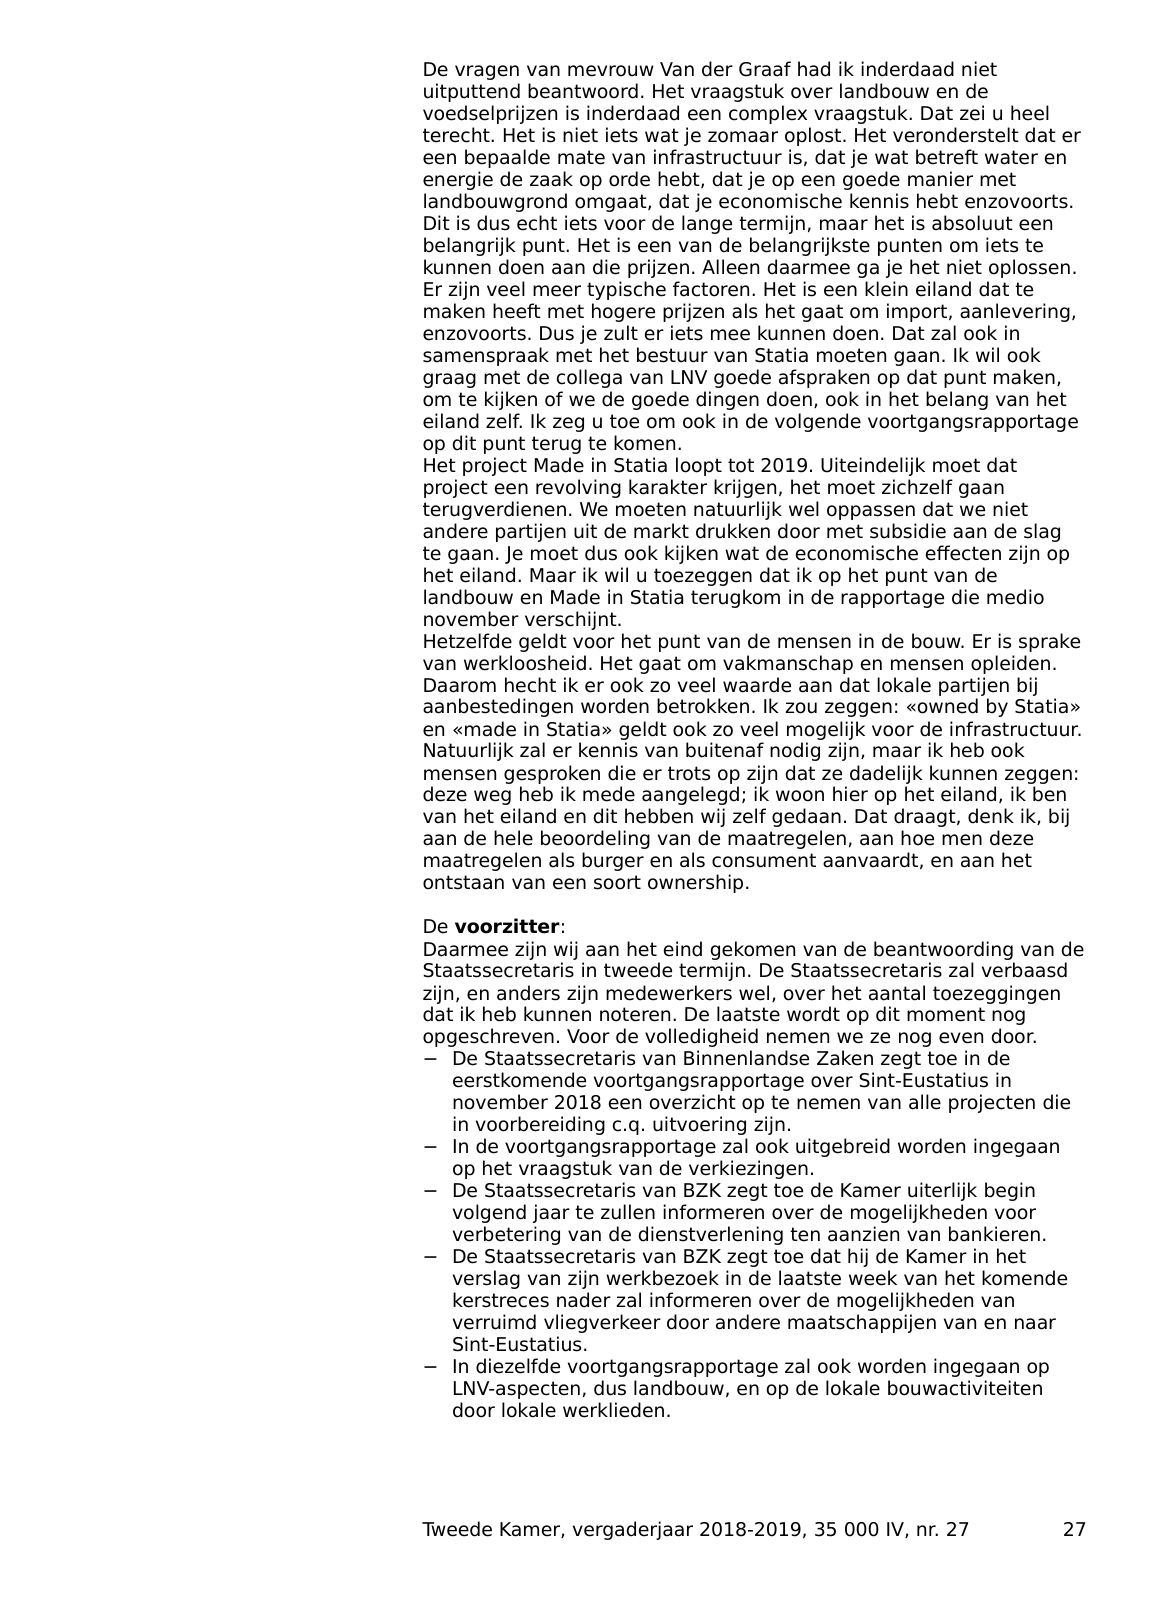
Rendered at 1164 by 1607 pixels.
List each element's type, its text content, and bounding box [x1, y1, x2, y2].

text − In de voortgangsrapportage zal ook uitgebreid worden ingegaan op het vraagstuk van de verkiezingen. [422, 1136, 1087, 1180]
text − De Staatssecretaris van Binnenlandse Zaken zegt toe in de eerstkomende voortgangsrapportage over Sint-Eustatius in november 2018 een overzicht op te nemen van alle projecten die in voorbereiding c.q. uitvoering zijn. [422, 1048, 1087, 1136]
text De vragen van mevrouw Van der Graaf had ik inderdaad niet uitputtend beantwoord. Het vraagstuk over landbouw en de voedselprijzen is inderdaad een complex vraagstuk. Dat zei u heel terecht. Het is niet iets wat je zomaar oplost. Het veronderstelt dat er een bepaalde mate van infrastructuur is, dat je wat betreft water en energie de zaak op orde hebt, dat je op een goede manier met landbouwgrond omgaat, dat je economische kennis hebt enzovoorts. Dit is dus echt iets voor de lange termijn, maar het is absoluut een belangrijk punt. Het is een van de belangrijkste punten om iets te kunnen doen aan die prijzen. Alleen daarmee ga je het niet oplossen. Er zijn veel meer typische factoren. Het is een klein eiland dat te maken heeft met hogere prijzen als het gaat om import, aanlevering, enzovoorts. Dus je zult er iets mee kunnen doen. Dat zal ook in samenspraak met het bestuur van Statia moeten gaan. Ik wil ook graag met de collega van LNV goede afspraken op dat punt maken, om te kijken of we de goede dingen doen, ook in het belang van het eiland zelf. Ik zeg u toe om ook in de volgende voortgangsrapportage op dit punt terug te komen. [422, 59, 1087, 455]
text Daarmee zijn wij aan het eind gekomen van de beantwoording van de Staatssecretaris in tweede termijn. De Staatssecretaris zal verbaasd zijn, en anders zijn medewerkers wel, over het aantal toezeggingen dat ik heb kunnen noteren. De laatste wordt op dit moment nog opgeschreven. Voor de volledigheid nemen we ze nog even door. [422, 938, 1087, 1048]
text Hetzelfde geldt voor het punt van de mensen in de bouw. Er is sprake van werkloosheid. Het gaat om vakmanschap en mensen opleiden. Daarom hecht ik er ook zo veel waarde aan dat lokale partijen bij aanbestedingen worden betrokken. Ik zou zeggen: «owned by Statia» en «made in Statia» geldt ook zo veel mogelijk voor de infrastructuur. Natuurlijk zal er kennis van buitenaf nodig zijn, maar ik heb ook mensen gesproken die er trots op zijn dat ze dadelijk kunnen zeggen: deze weg heb ik mede aangelegd; ik woon hier op het eiland, ik ben van het eiland en dit hebben wij zelf gedaan. Dat draagt, denk ik, bij aan de hele beoordeling van de maatregelen, aan hoe men deze maatregelen als burger en als consument aanvaardt, en aan het ontstaan van een soort ownership. [422, 631, 1087, 894]
text De voorzitter: [422, 916, 1087, 938]
text − De Staatssecretaris van BZK zegt toe dat hij de Kamer in het verslag van zijn werkbezoek in de laatste week van het komende kerstreces nader zal informeren over de mogelijkheden van verruimd vliegverkeer door andere maatschappijen van en naar Sint-Eustatius. [422, 1246, 1087, 1356]
text Het project Made in Statia loopt tot 2019. Uiteindelijk moet dat project een revolving karakter krijgen, het moet zichzelf gaan terugverdienen. We moeten natuurlijk wel oppassen dat we niet andere partijen uit de markt drukken door met subsidie aan de slag te gaan. Je moet dus ook kijken wat de economische effecten zijn op het eiland. Maar ik wil u toezeggen dat ik op het punt van de landbouw en Made in Statia terugkom in de rapportage die medio november verschijnt. [422, 455, 1087, 631]
text − In diezelfde voortgangsrapportage zal ook worden ingegaan op LNV-aspecten, dus landbouw, en op de lokale bouwactiviteiten door lokale werklieden. [422, 1356, 1087, 1422]
text − De Staatssecretaris van BZK zegt toe de Kamer uiterlijk begin volgend jaar te zullen informeren over de mogelijkheden voor verbetering van de dienstverlening ten aanzien van bankieren. [422, 1180, 1087, 1246]
